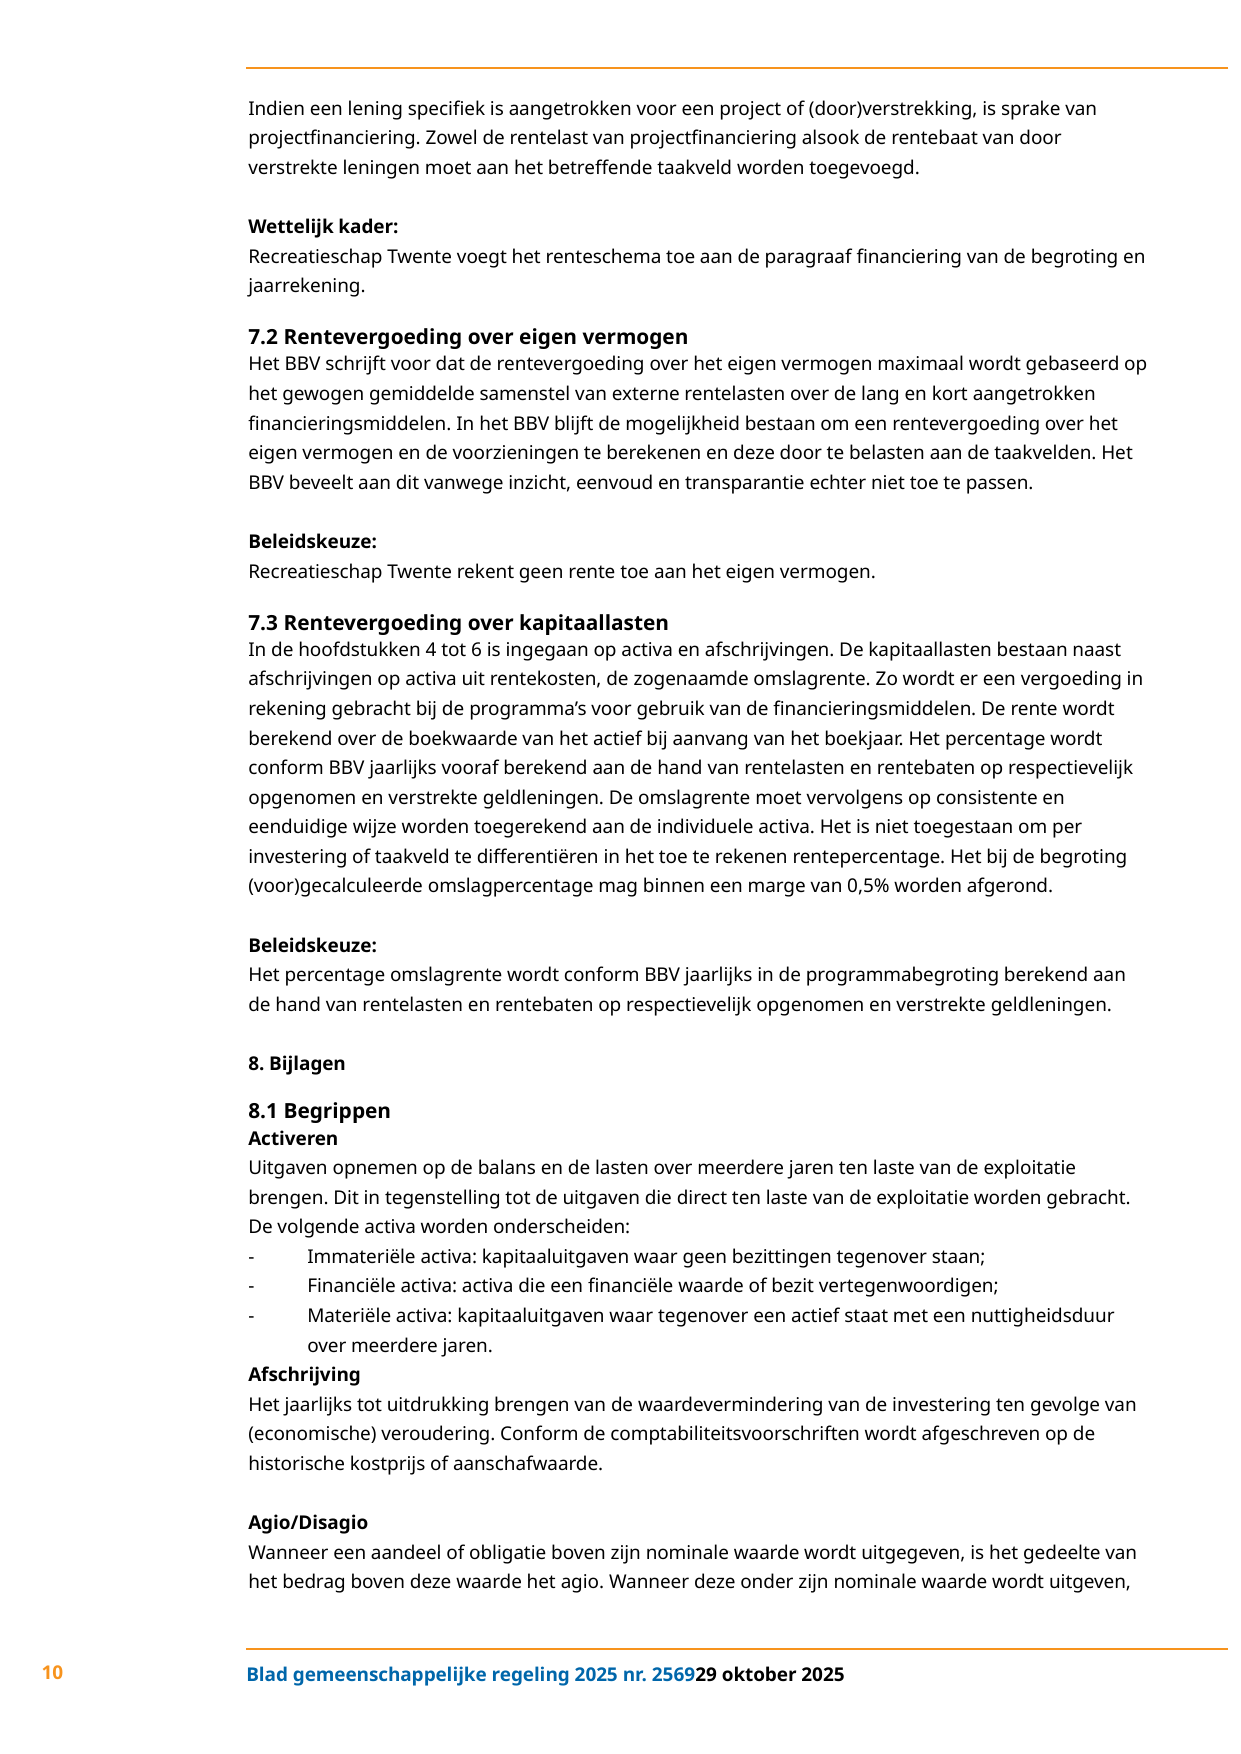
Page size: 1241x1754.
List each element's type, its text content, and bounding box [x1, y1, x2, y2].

text 7.3 Rentevergoeding over kapitaallasten [248, 608, 1152, 636]
list Financiële activa: activa die een financiële waarde of bezit vertegenwoordigen; [248, 1273, 1152, 1298]
text In de hoofdstukken 4 tot 6 is ingegaan op activa en afschrijvingen. De kapitaallasten bestaan naast afschrijvingen op activa uit rentekosten, de zogenaamde omslagrente. Zo wordt er een vergoeding in rekening gebracht bij de programma’s voor gebruik van de financieringsmiddelen. De rente wordt berekend over de boekwaarde van het actief bij aanvang van het boekjaar. Het percentage wordt conform BBV jaarlijks vooraf berekend aan de hand van rentelasten en rentebaten op respectievelijk opgenomen en verstrekte geldleningen. De omslagrente moet vervolgens op consistente en eenduidige wijze worden toegerekend aan de individuele activa. Het is niet toegestaan om per investering of taakveld te differentiëren in het toe te rekenen rentepercentage. Het bij de begroting (voor)gecalculeerde omslagpercentage mag binnen een marge van 0,5% worden afgerond. [248, 636, 1152, 898]
text Indien een lening specifiek is aangetrokken voor een project of (door)verstrekking, is sprake van projectfinanciering. Zowel de rentelast van projectfinanciering alsook de rentebaat van door verstrekte leningen moet aan het betreffende taakveld worden toegevoegd. [248, 95, 1152, 180]
text 8.1 Begrippen [248, 1096, 1152, 1125]
picture [41, 47, 231, 172]
text Het jaarlijks tot uitdrukking brengen van de waardevermindering van de investering ten gevolge van (economische) veroudering. Conform de comptabiliteitsvoorschriften wordt afgeschreven op de historische kostprijs of aanschafwaarde. [248, 1391, 1152, 1476]
text Wanneer een aandeel of obligatie boven zijn nominale waarde wordt uitgegeven, is het gedeelte van het bedrag boven deze waarde het agio. Wanneer deze onder zijn nominale waarde wordt uitgeven, [248, 1539, 1152, 1594]
table_header Wettelijk kader: Recreatieschap Twente voegt het renteschema toe aan de paragraaf financiering van de begroting en jaarrekening. [248, 213, 1152, 298]
text Activeren [248, 1125, 1152, 1150]
text Uitgaven opnemen op de balans en de lasten over meerdere jaren ten laste van de exploitatie brengen. Dit in tegenstelling tot de uitgaven die direct ten laste van de exploitatie worden gebracht. De volgende activa worden onderscheiden: [248, 1154, 1152, 1239]
table_header Beleidskeuze: Het percentage omslagrente wordt conform BBV jaarlijks in de programmabegroting berekend aan de hand van rentelasten en rentebaten op respectievelijk opgenomen en verstrekte geldleningen. [248, 932, 1152, 1017]
text Het BBV schrijft voor dat de rentevergoeding over het eigen vermogen maximaal wordt gebaseerd op het gewogen gemiddelde samenstel van externe rentelasten over de lang en kort aangetrokken financieringsmiddelen. In het BBV blijft de mogelijkheid bestaan om een rentevergoeding over het eigen vermogen en de voorzieningen te berekenen en deze door te belasten aan de taakvelden. Het BBV beveelt aan dit vanwege inzicht, eenvoud en transparantie echter niet toe te passen. [248, 351, 1152, 495]
table_header Beleidskeuze: Recreatieschap Twente rekent geen rente toe aan het eigen vermogen. [248, 528, 1152, 583]
list Immateriële activa: kapitaaluitgaven waar geen bezittingen tegenover staan; [248, 1243, 1152, 1269]
text 8. Bijlagen [248, 1050, 1152, 1075]
text Agio/Disagio [248, 1509, 1152, 1535]
list Materiële activa: kapitaaluitgaven waar tegenover een actief staat met een nuttigheidsduur over meerdere jaren. [248, 1302, 1152, 1357]
text Afschrijving [248, 1361, 1152, 1387]
text 7.2 Rentevergoeding over eigen vermogen [248, 322, 1152, 351]
